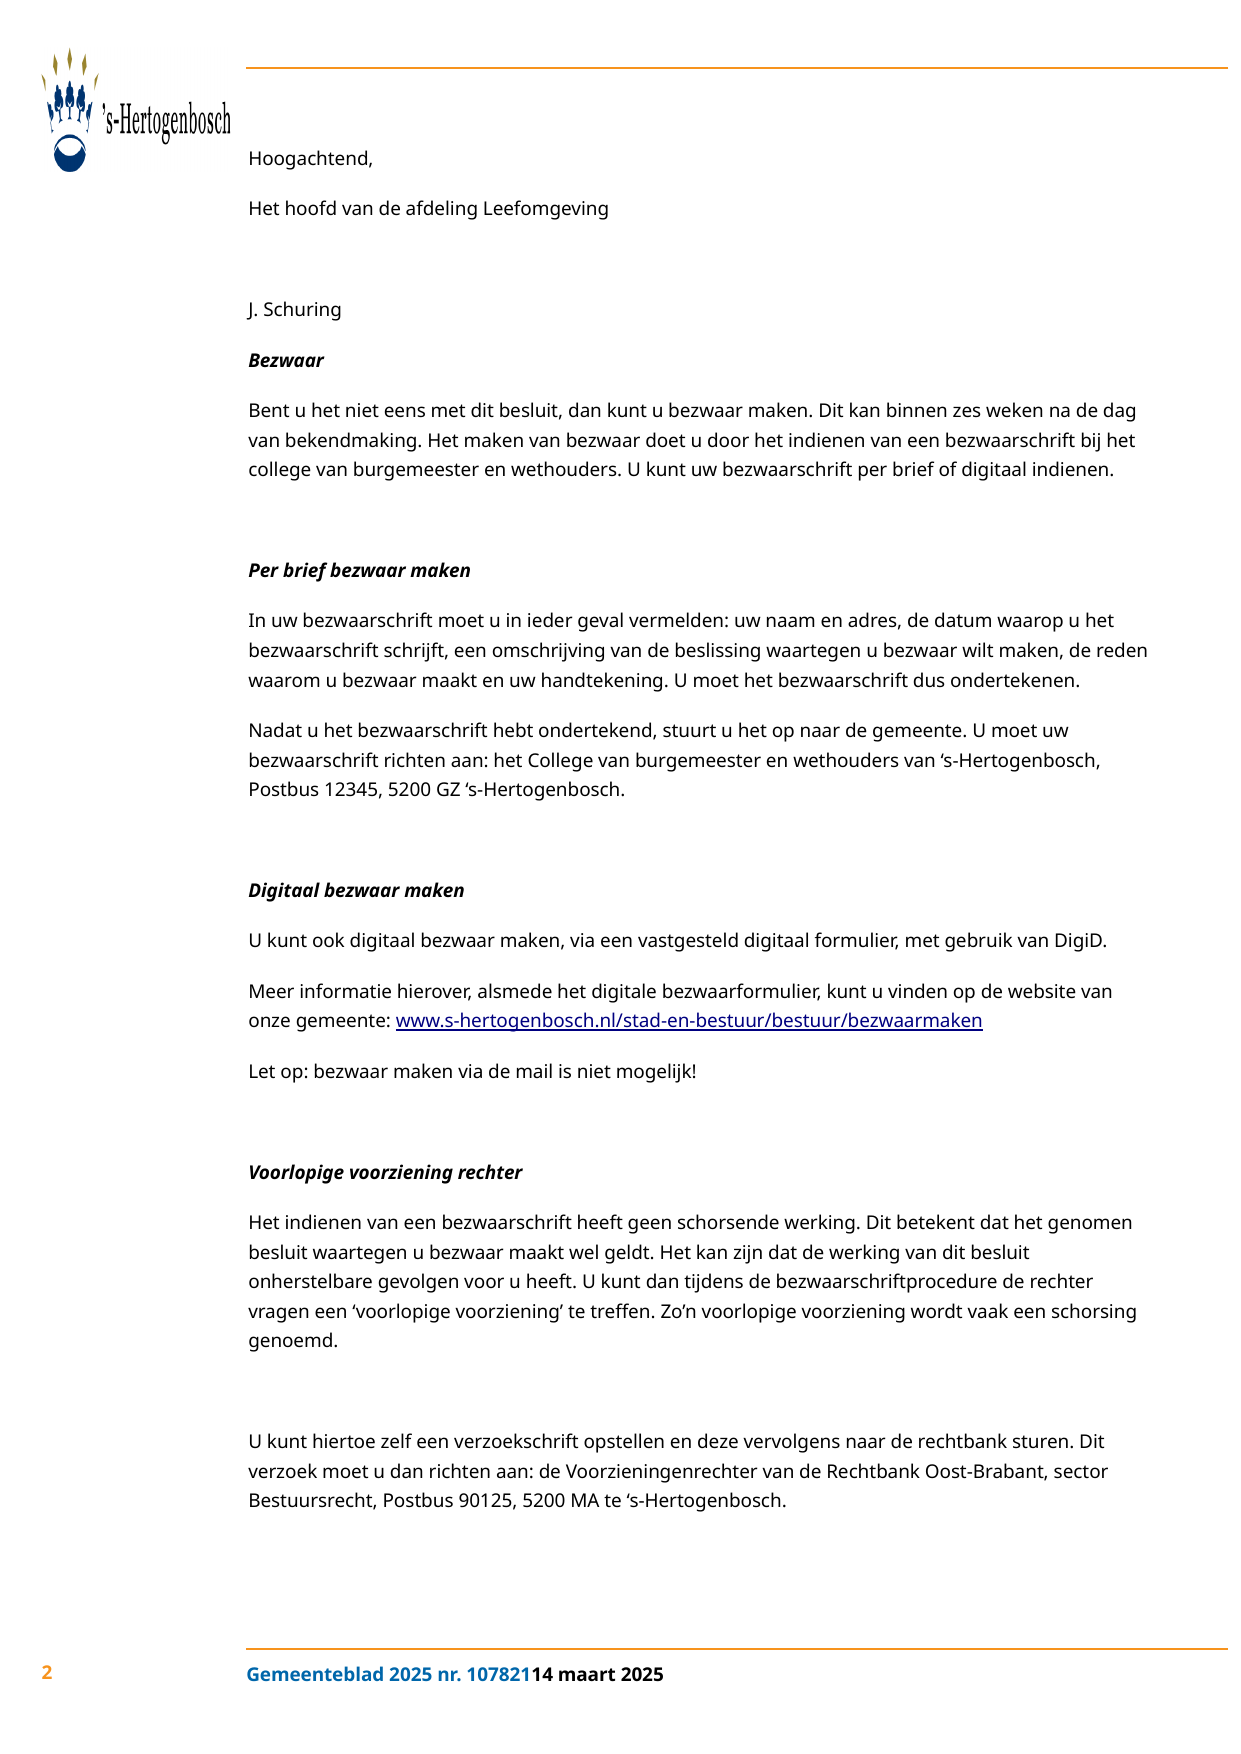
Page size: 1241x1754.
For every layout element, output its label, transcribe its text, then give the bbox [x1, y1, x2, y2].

picture [41, 47, 231, 172]
text U kunt hiertoe zelf een verzoekschrift opstellen en deze vervolgens naar de rechtbank sturen. Dit verzoek moet u dan richten aan: de Voorzieningenrechter van de Rechtbank Oost-Brabant, sector Bestuursrecht, Postbus 90125, 5200 MA te ‘s-Hertogenbosch. [248, 1428, 1152, 1513]
text Let op: bezwaar maken via de mail is niet mogelijk! [248, 1058, 1152, 1084]
text Voorlopige voorziening rechter [248, 1159, 1152, 1185]
text Hoogachtend, [248, 145, 1152, 171]
text Nadat u het bezwaarschrift hebt ondertekend, stuurt u het op naar de gemeente. U moet uw bezwaarschrift richten aan: het College van burgemeester en wethouders van ‘s-Hertogenbosch, Postbus 12345, 5200 GZ ‘s-Hertogenbosch. [248, 717, 1152, 802]
text Bent u het niet eens met dit besluit, dan kunt u bezwaar maken. Dit kan binnen zes weken na de dag van bekendmaking. Het maken van bezwaar doet u door het indienen van een bezwaarschrift bij het college van burgemeester en wethouders. U kunt uw bezwaarschrift per brief of digitaal indienen. [248, 397, 1152, 482]
text Meer informatie hierover, alsmede het digitale bezwaarformulier, kunt u vinden op de website van onze gemeente: www.s-hertogenbosch.nl/stad-en-bestuur/bestuur/bezwaarmaken [248, 978, 1152, 1033]
text Bezwaar [248, 347, 1152, 373]
text U kunt ook digitaal bezwaar maken, via een vastgesteld digitaal formulier, met gebruik van DigiD. [248, 928, 1152, 953]
text In uw bezwaarschrift moet u in ieder geval vermelden: uw naam en adres, de datum waarop u het bezwaarschrift schrijft, een omschrijving van de beslissing waartegen u bezwaar wilt maken, de reden waarom u bezwaar maakt en uw handtekening. U moet het bezwaarschrift dus ondertekenen. [248, 608, 1152, 693]
text Per brief bezwaar maken [248, 557, 1152, 583]
text Digitaal bezwaar maken [248, 877, 1152, 903]
text Het indienen van een bezwaarschrift heeft geen schorsende werking. Dit betekent dat het genomen besluit waartegen u bezwaar maakt wel geldt. Het kan zijn dat de werking van dit besluit onherstelbare gevolgen voor u heeft. U kunt dan tijdens de bezwaarschriftprocedure de rechter vragen een ‘voorlopige voorziening’ te treffen. Zo’n voorlopige voorziening wordt vaak een schorsing genoemd. [248, 1209, 1152, 1353]
text Het hoofd van de afdeling Leefomgeving [248, 196, 1152, 221]
text J. Schuring [248, 296, 1152, 322]
